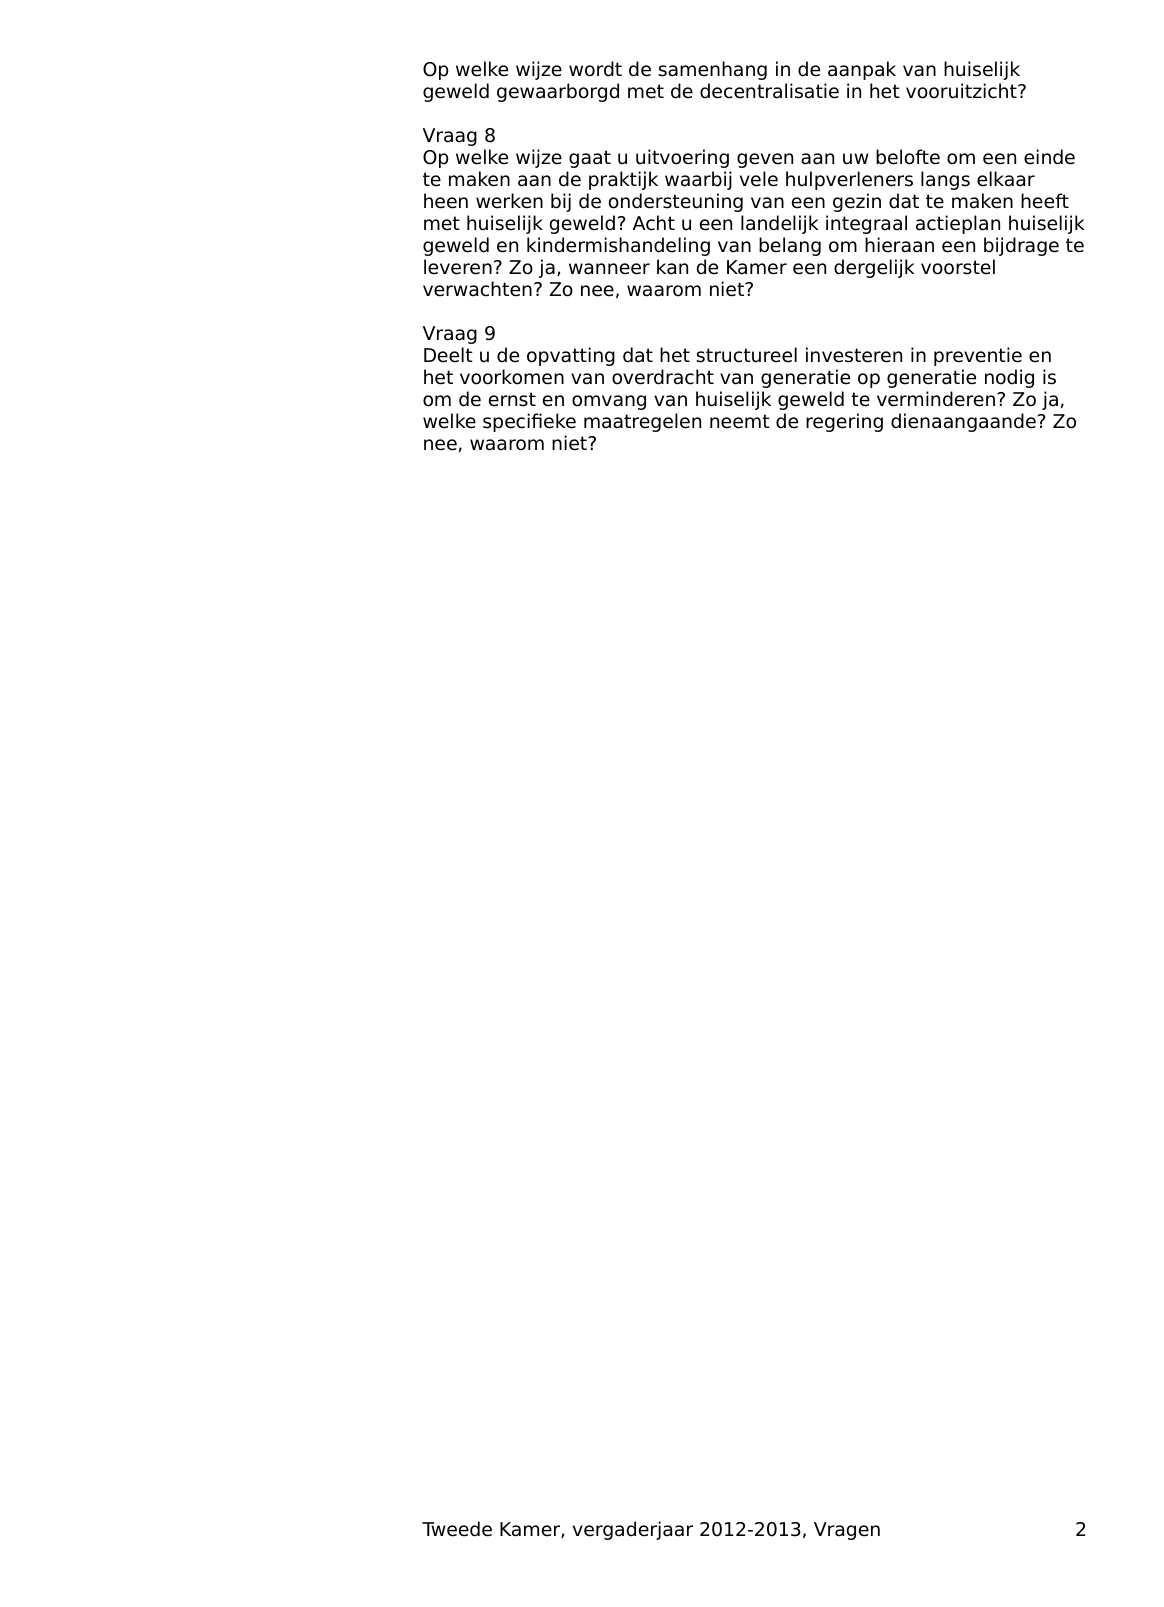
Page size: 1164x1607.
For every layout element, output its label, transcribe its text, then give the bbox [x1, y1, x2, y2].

text Vraag 9 [422, 323, 1087, 345]
text Vraag 8 [422, 125, 1087, 147]
text Deelt u de opvatting dat het structureel investeren in preventie en het voorkomen van overdracht van generatie op generatie nodig is om de ernst en omvang van huiselijk geweld te verminderen? Zo ja, welke specifieke maatregelen neemt de regering dienaangaande? Zo nee, waarom niet? [422, 345, 1087, 455]
text Op welke wijze gaat u uitvoering geven aan uw belofte om een einde te maken aan de praktijk waarbij vele hulpverleners langs elkaar heen werken bij de ondersteuning van een gezin dat te maken heeft met huiselijk geweld? Acht u een landelijk integraal actieplan huiselijk geweld en kindermishandeling van belang om hieraan een bijdrage te leveren? Zo ja, wanneer kan de Kamer een dergelijk voorstel verwachten? Zo nee, waarom niet? [422, 147, 1087, 301]
text Op welke wijze wordt de samenhang in de aanpak van huiselijk geweld gewaarborgd met de decentralisatie in het vooruitzicht? [422, 59, 1087, 103]
